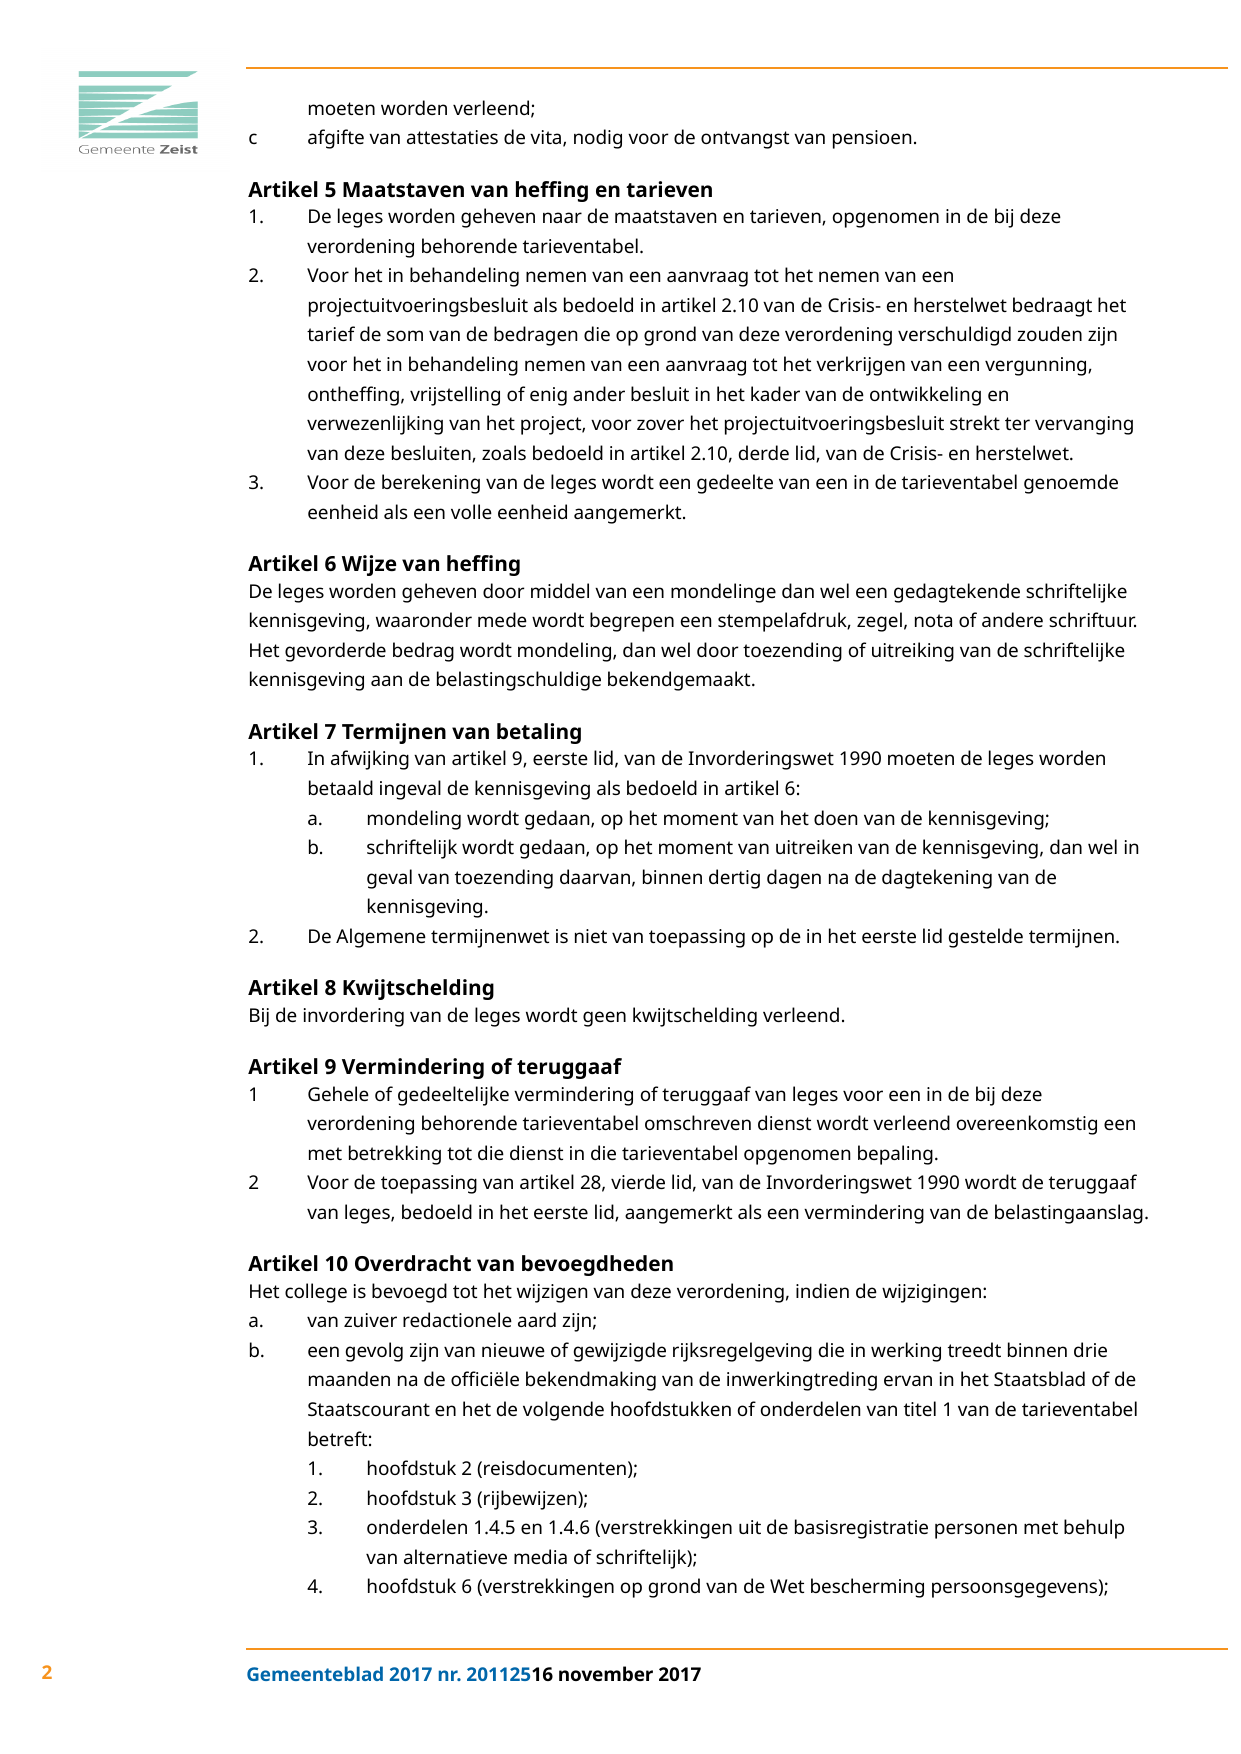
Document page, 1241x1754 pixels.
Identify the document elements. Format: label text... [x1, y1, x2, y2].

list mondeling wordt gedaan, op het moment van het doen van de kennisgeving; [307, 805, 1152, 830]
text Artikel 10 Overdracht van bevoegdheden [248, 1249, 1152, 1278]
list De Algemene termijnenwet is niet van toepassing op de in het eerste lid gestelde termijnen. [248, 923, 1152, 949]
list moeten worden verleend; [248, 95, 1152, 121]
list De leges worden geheven naar de maatstaven en tarieven, opgenomen in de bij deze verordening behorende tarieventabel. [248, 203, 1152, 258]
list Gehele of gedeeltelijke vermindering of teruggaaf van leges voor een in de bij deze verordening behorende tarieventabel omschreven dienst wordt verleend overeenkomstig een met betrekking tot die dienst in die tarieventabel opgenomen bepaling. [248, 1081, 1152, 1166]
text Artikel 8 Kwijtschelding [248, 973, 1152, 1002]
text De leges worden geheven door middel van een mondelinge dan wel een gedagtekende schriftelijke kennisgeving, waaronder mede wordt begrepen een stempelafdruk, zegel, nota of andere schriftuur. Het gevorderde bedrag wordt mondeling, dan wel door toezending of uitreiking van de schriftelijke kennisgeving aan de belastingschuldige bekendgemaakt. [248, 578, 1152, 692]
list hoofdstuk 2 (reisdocumenten); [307, 1455, 1152, 1481]
list Voor de toepassing van artikel 28, vierde lid, van de Invorderingswet 1990 wordt de teruggaaf van leges, bedoeld in het eerste lid, aangemerkt als een vermindering van de belastingaanslag. [248, 1169, 1152, 1225]
text Artikel 6 Wijze van heffing [248, 549, 1152, 578]
picture [41, 47, 231, 172]
list van zuiver redactionele aard zijn; [248, 1307, 1152, 1333]
list afgifte van attestaties de vita, nodig voor de ontvangst van pensioen. [248, 124, 1152, 150]
text Bij de invordering van de leges wordt geen kwijtschelding verleend. [248, 1002, 1152, 1028]
list schriftelijk wordt gedaan, op het moment van uitreiken van de kennisgeving, dan wel in geval van toezending daarvan, binnen dertig dagen na de dagtekening van de kennisgeving. [307, 834, 1152, 919]
list Voor de berekening van de leges wordt een gedeelte van een in de tarieventabel genoemde eenheid als een volle eenheid aangemerkt. [248, 469, 1152, 525]
text Artikel 7 Termijnen van betaling [248, 717, 1152, 746]
text Artikel 9 Vermindering of teruggaaf [248, 1052, 1152, 1081]
list hoofdstuk 6 (verstrekkingen op grond van de Wet bescherming persoonsgegevens); [307, 1574, 1152, 1599]
text Artikel 5 Maatstaven van heffing en tarieven [248, 175, 1152, 203]
list In afwijking van artikel 9, eerste lid, van de Invorderingswet 1990 moeten de leges worden betaald ingeval de kennisgeving als bedoeld in artikel 6: [248, 746, 1152, 801]
list onderdelen 1.4.5 en 1.4.6 (verstrekkingen uit de basisregistratie personen met behulp van alternatieve media of schriftelijk); [307, 1514, 1152, 1570]
text Het college is bevoegd tot het wijzigen van deze verordening, indien de wijzigingen: [248, 1278, 1152, 1304]
list hoofdstuk 3 (rijbewijzen); [307, 1485, 1152, 1511]
list een gevolg zijn van nieuwe of gewijzigde rijksregelgeving die in werking treedt binnen drie maanden na de officiële bekendmaking van de inwerkingtreding ervan in het Staatsblad of de Staatscourant en het de volgende hoofdstukken of onderdelen van titel 1 van de tarieventabel betreft: [248, 1337, 1152, 1452]
list Voor het in behandeling nemen van een aanvraag tot het nemen van een projectuitvoeringsbesluit als bedoeld in artikel 2.10 van de Crisis- en herstelwet bedraagt het tarief de som van de bedragen die op grond van deze verordening verschuldigd zouden zijn voor het in behandeling nemen van een aanvraag tot het verkrijgen van een vergunning, ontheffing, vrijstelling of enig ander besluit in het kader van de ontwikkeling en verwezenlijking van het project, voor zover het projectuitvoeringsbesluit strekt ter vervanging van deze besluiten, zoals bedoeld in artikel 2.10, derde lid, van de Crisis- en herstelwet. [248, 262, 1152, 466]
